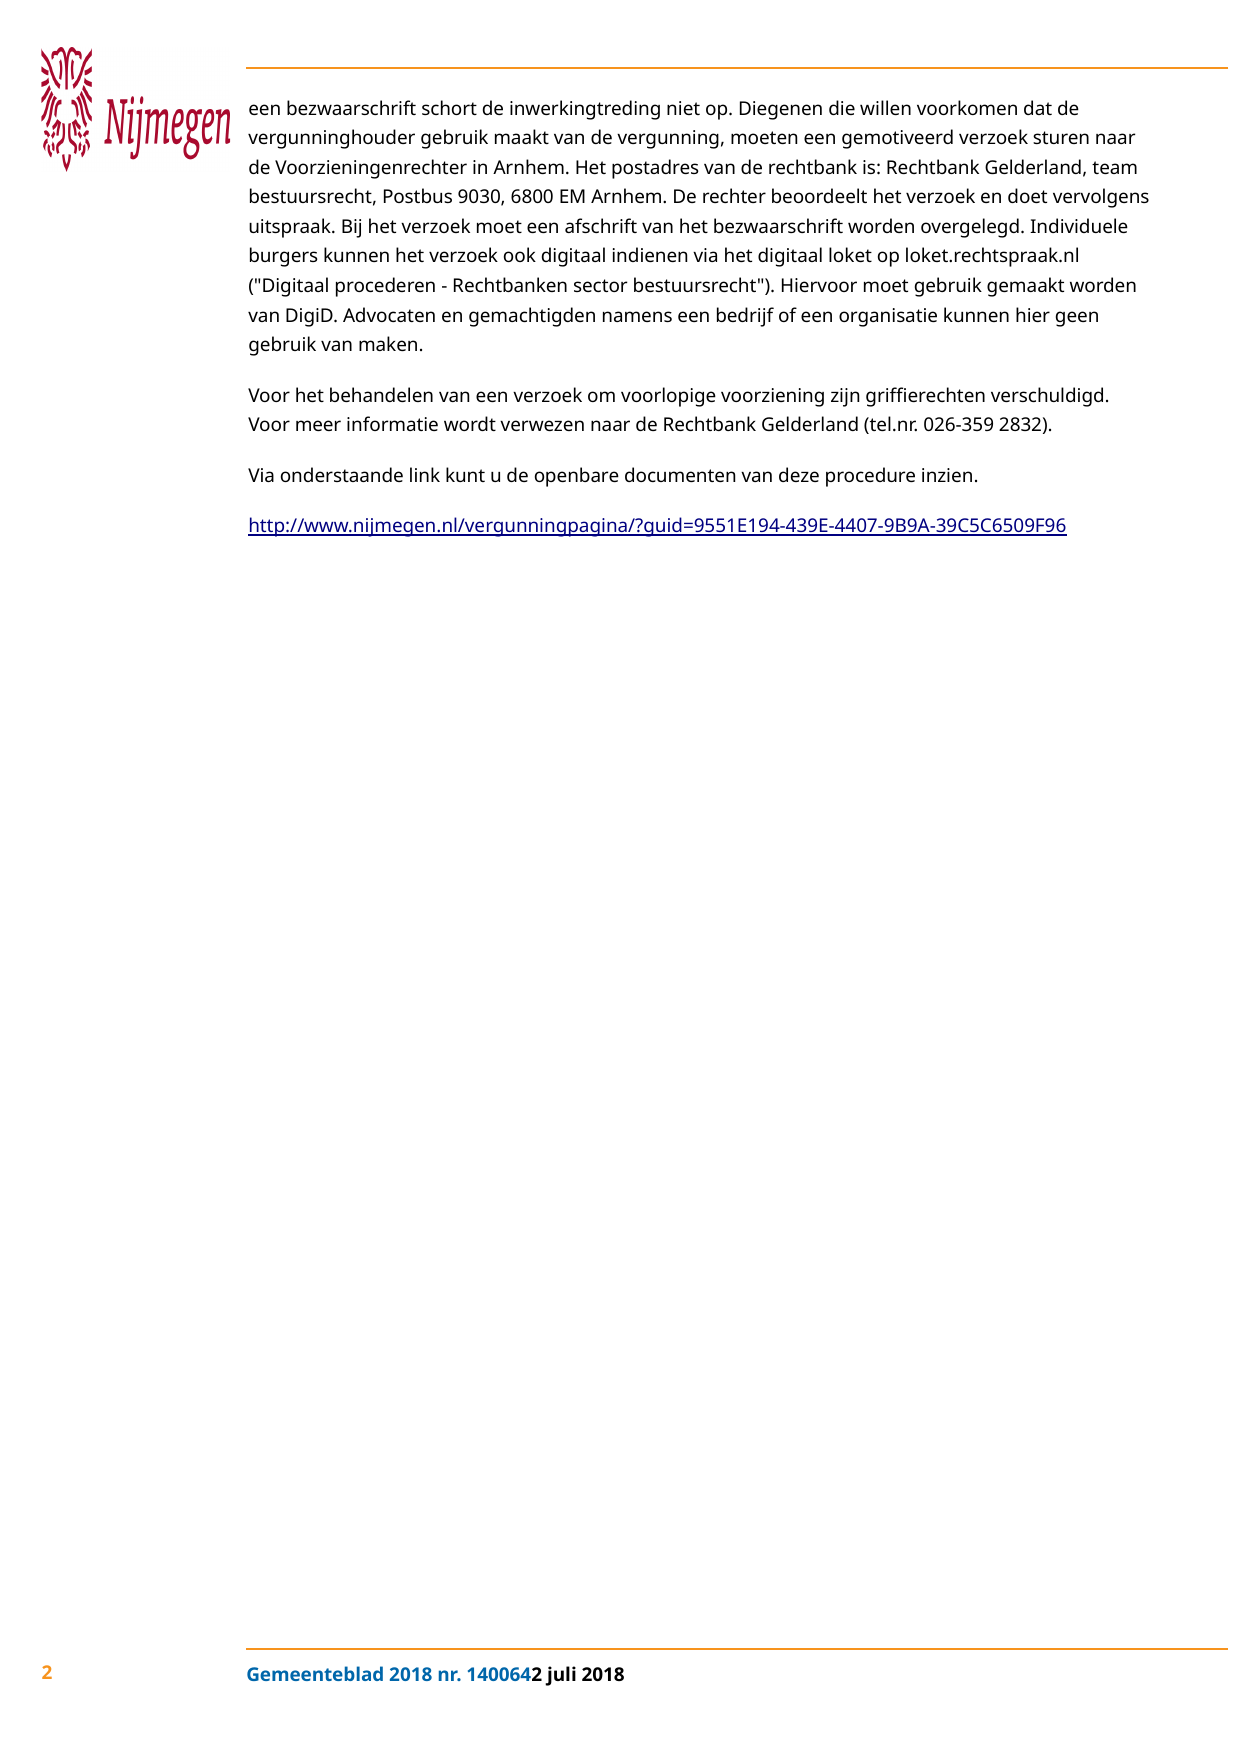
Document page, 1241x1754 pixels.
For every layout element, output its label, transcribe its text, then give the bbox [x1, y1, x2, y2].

text een bezwaarschrift schort de inwerkingtreding niet op. Diegenen die willen voorkomen dat de vergunninghouder gebruik maakt van de vergunning, moeten een gemotiveerd verzoek sturen naar de Voorzieningenrechter in Arnhem. Het postadres van de rechtbank is: Rechtbank Gelderland, team bestuursrecht, Postbus 9030, 6800 EM Arnhem. De rechter beoordeelt het verzoek en doet vervolgens uitspraak. Bij het verzoek moet een afschrift van het bezwaarschrift worden overgelegd. Individuele burgers kunnen het verzoek ook digitaal indienen via het digitaal loket op loket.rechtspraak.nl ("Digitaal procederen - Rechtbanken sector bestuursrecht"). Hiervoor moet gebruik gemaakt worden van DigiD. Advocaten en gemachtigden namens een bedrijf of een organisatie kunnen hier geen gebruik van maken. [248, 95, 1152, 357]
text http://www.nijmegen.nl/vergunningpagina/?guid=9551E194-439E-4407-9B9A-39C5C6509F96 [248, 512, 1152, 538]
text Voor het behandelen van een verzoek om voorlopige voorziening zijn griffierechten verschuldigd. Voor meer informatie wordt verwezen naar de Rechtbank Gelderland (tel.nr. 026-359 2832). [248, 382, 1152, 437]
picture [41, 47, 231, 172]
text Via onderstaande link kunt u de openbare documenten van deze procedure inzien. [248, 462, 1152, 488]
